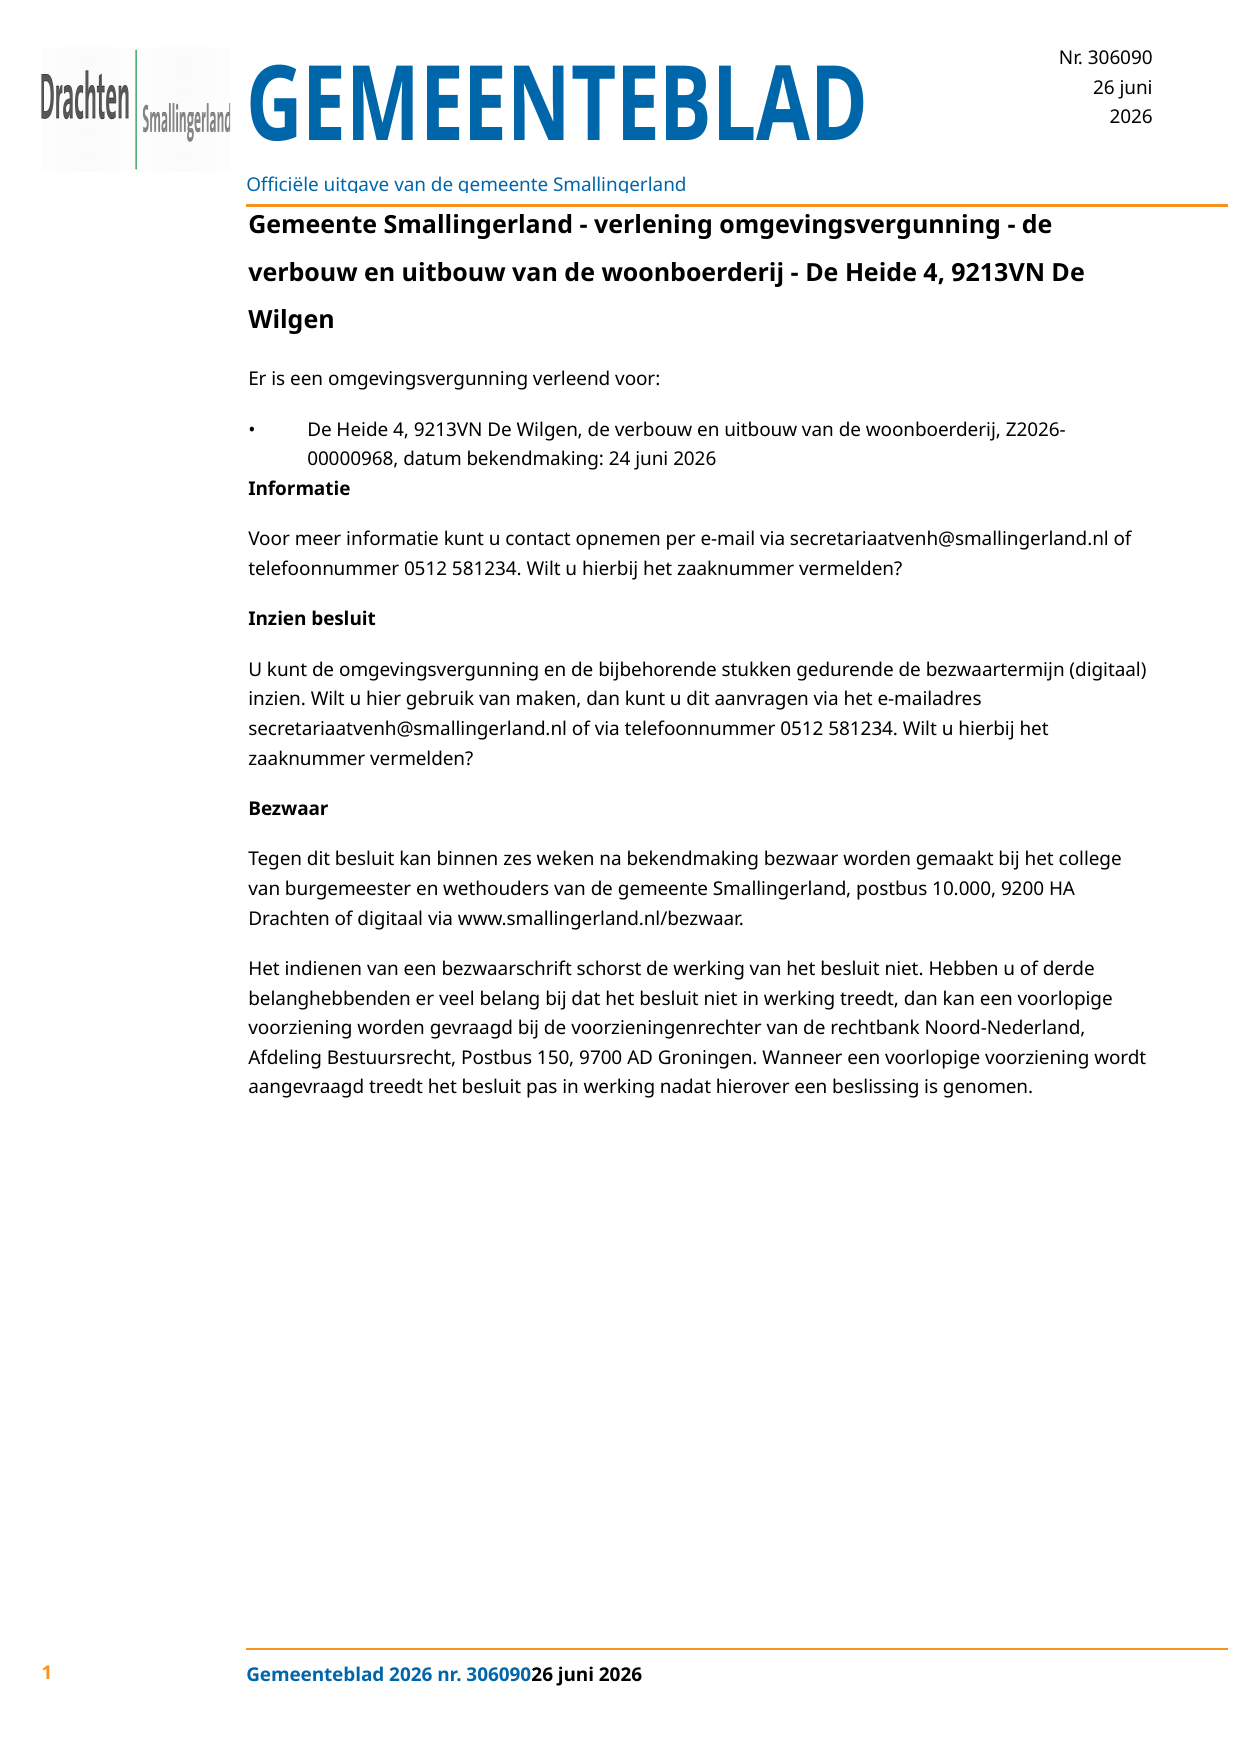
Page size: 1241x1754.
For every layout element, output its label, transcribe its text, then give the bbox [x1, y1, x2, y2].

text Inzien besluit [248, 606, 1152, 631]
text Gemeente Smallingerland - verlening omgevingsvergunning - de verbouw en uitbouw van de woonboerderij - De Heide 4, 9213VN De Wilgen [248, 207, 1152, 336]
picture [41, 47, 231, 172]
list De Heide 4, 9213VN De Wilgen, de verbouw en uitbouw van de woonboerderij, Z2026-00000968, datum bekendmaking: 24 juni 2026 [248, 416, 1152, 471]
text Tegen dit besluit kan binnen zes weken na bekendmaking bezwaar worden gemaakt bij het college van burgemeester en wethouders van de gemeente Smallingerland, postbus 10.000, 9200 HA Drachten of digitaal via www.smallingerland.nl/bezwaar. [248, 846, 1152, 930]
text Voor meer informatie kunt u contact opnemen per e-mail via secretariaatvenh@smallingerland.nl of telefoonnummer 0512 581234. Wilt u hierbij het zaaknummer vermelden? [248, 526, 1152, 581]
text Het indienen van een bezwaarschrift schorst de werking van het besluit niet. Hebben u of derde belanghebbenden er veel belang bij dat het besluit niet in werking treedt, dan kan een voorlopige voorziening worden gevraagd bij de voorzieningenrechter van de rechtbank Noord-Nederland, Afdeling Bestuursrecht, Postbus 150, 9700 AD Groningen. Wanneer een voorlopige voorziening wordt aangevraagd treedt het besluit pas in werking nadat hierover een beslissing is genomen. [248, 955, 1152, 1099]
text Er is een omgevingsvergunning verleend voor: [248, 366, 1152, 391]
text Informatie [248, 475, 1152, 501]
text U kunt de omgevingsvergunning en de bijbehorende stukken gedurende de bezwaartermijn (digitaal) inzien. Wilt u hier gebruik van maken, dan kunt u dit aanvragen via het e-mailadres secretariaatvenh@smallingerland.nl of via telefoonnummer 0512 581234. Wilt u hierbij het zaaknummer vermelden? [248, 656, 1152, 770]
text Bezwaar [248, 795, 1152, 821]
